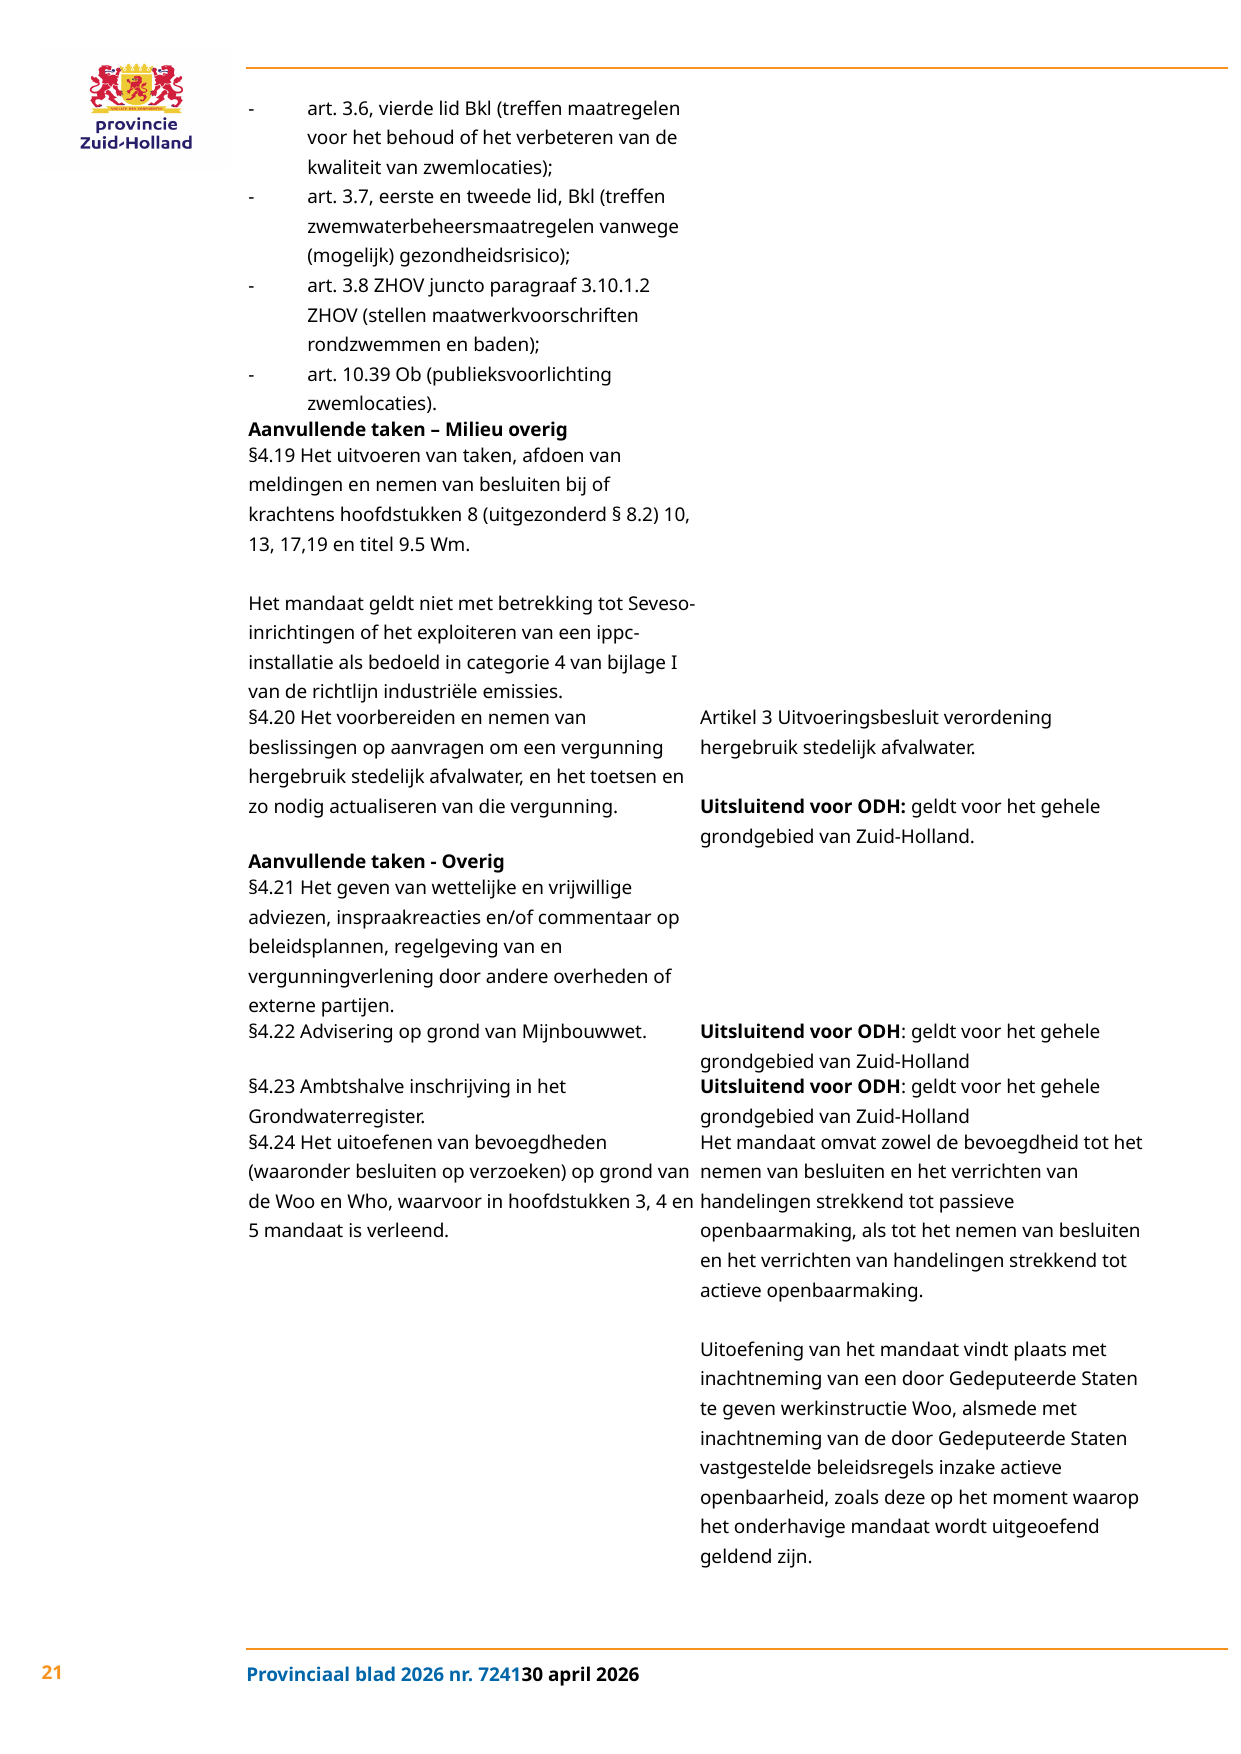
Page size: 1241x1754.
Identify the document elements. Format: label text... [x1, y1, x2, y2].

table_cell Artikel 3 Uitvoeringsbesluit verordening hergebruik stedelijk afvalwater. Uitsluitend voor ODH: geldt voor het gehele grondgebied van Zuid-Holland. [700, 705, 1152, 848]
table_cell [700, 849, 1152, 874]
table_cell Aanvullende taken – Milieu overig [248, 416, 700, 442]
table_cell [700, 416, 1152, 442]
table_cell art. 3.6, vierde lid Bkl (treffen maatregelen voor het behoud of het verbeteren van de kwaliteit van zwemlocaties); art. 3.7, eerste en tweede lid, Bkl (treffen zwemwaterbeheersmaatregelen vanwege (mogelijk) gezondheidsrisico); art. 3.8 ZHOV juncto paragraaf 3.10.1.2 ZHOV (stellen maatwerkvoorschriften rondzwemmen en baden); art. 10.39 Ob (publieksvoorlichting zwemlocaties). [248, 95, 700, 416]
table_cell Uitsluitend voor ODH: geldt voor het gehele grondgebied van Zuid-Holland [700, 1018, 1152, 1074]
table_cell [700, 95, 1152, 416]
table_cell §4.24 Het uitoefenen van bevoegdheden (waaronder besluiten op verzoeken) op grond van de Woo en Who, waarvoor in hoofdstukken 3, 4 en 5 mandaat is verleend. [248, 1129, 700, 1598]
table_cell [700, 442, 1152, 704]
table_cell §4.22 Advisering op grond van Mijnbouwwet. [248, 1018, 700, 1074]
picture [41, 47, 231, 172]
table_cell §4.20 Het voorbereiden en nemen van beslissingen op aanvragen om een vergunning hergebruik stedelijk afvalwater, en het toetsen en zo nodig actualiseren van die vergunning. [248, 705, 700, 848]
table_cell §4.21 Het geven van wettelijke en vrijwillige adviezen, inspraakreacties en/of commentaar op beleidsplannen, regelgeving van en vergunningverlening door andere overheden of externe partijen. [248, 874, 700, 1018]
table_cell Het mandaat omvat zowel de bevoegdheid tot het nemen van besluiten en het verrichten van handelingen strekkend tot passieve openbaarmaking, als tot het nemen van besluiten en het verrichten van handelingen strekkend tot actieve openbaarmaking. Uitoefening van het mandaat vindt plaats met inachtneming van een door Gedeputeerde Staten te geven werkinstructie Woo, alsmede met inachtneming van de door Gedeputeerde Staten vastgestelde beleidsregels inzake actieve openbaarheid, zoals deze op het moment waarop het onderhavige mandaat wordt uitgeoefend geldend zijn. [700, 1129, 1152, 1598]
table_cell §4.19 Het uitvoeren van taken, afdoen van meldingen en nemen van besluiten bij of krachtens hoofdstukken 8 (uitgezonderd § 8.2) 10, 13, 17,19 en titel 9.5 Wm. Het mandaat geldt niet met betrekking tot Seveso-inrichtingen of het exploiteren van een ippc-installatie als bedoeld in categorie 4 van bijlage I van de richtlijn industriële emissies. [248, 442, 700, 704]
table_cell Uitsluitend voor ODH: geldt voor het gehele grondgebied van Zuid-Holland [700, 1074, 1152, 1129]
table_cell §4.23 Ambtshalve inschrijving in het Grondwaterregister. [248, 1074, 700, 1129]
table_cell [700, 874, 1152, 1018]
table_cell Aanvullende taken - Overig [248, 849, 700, 874]
